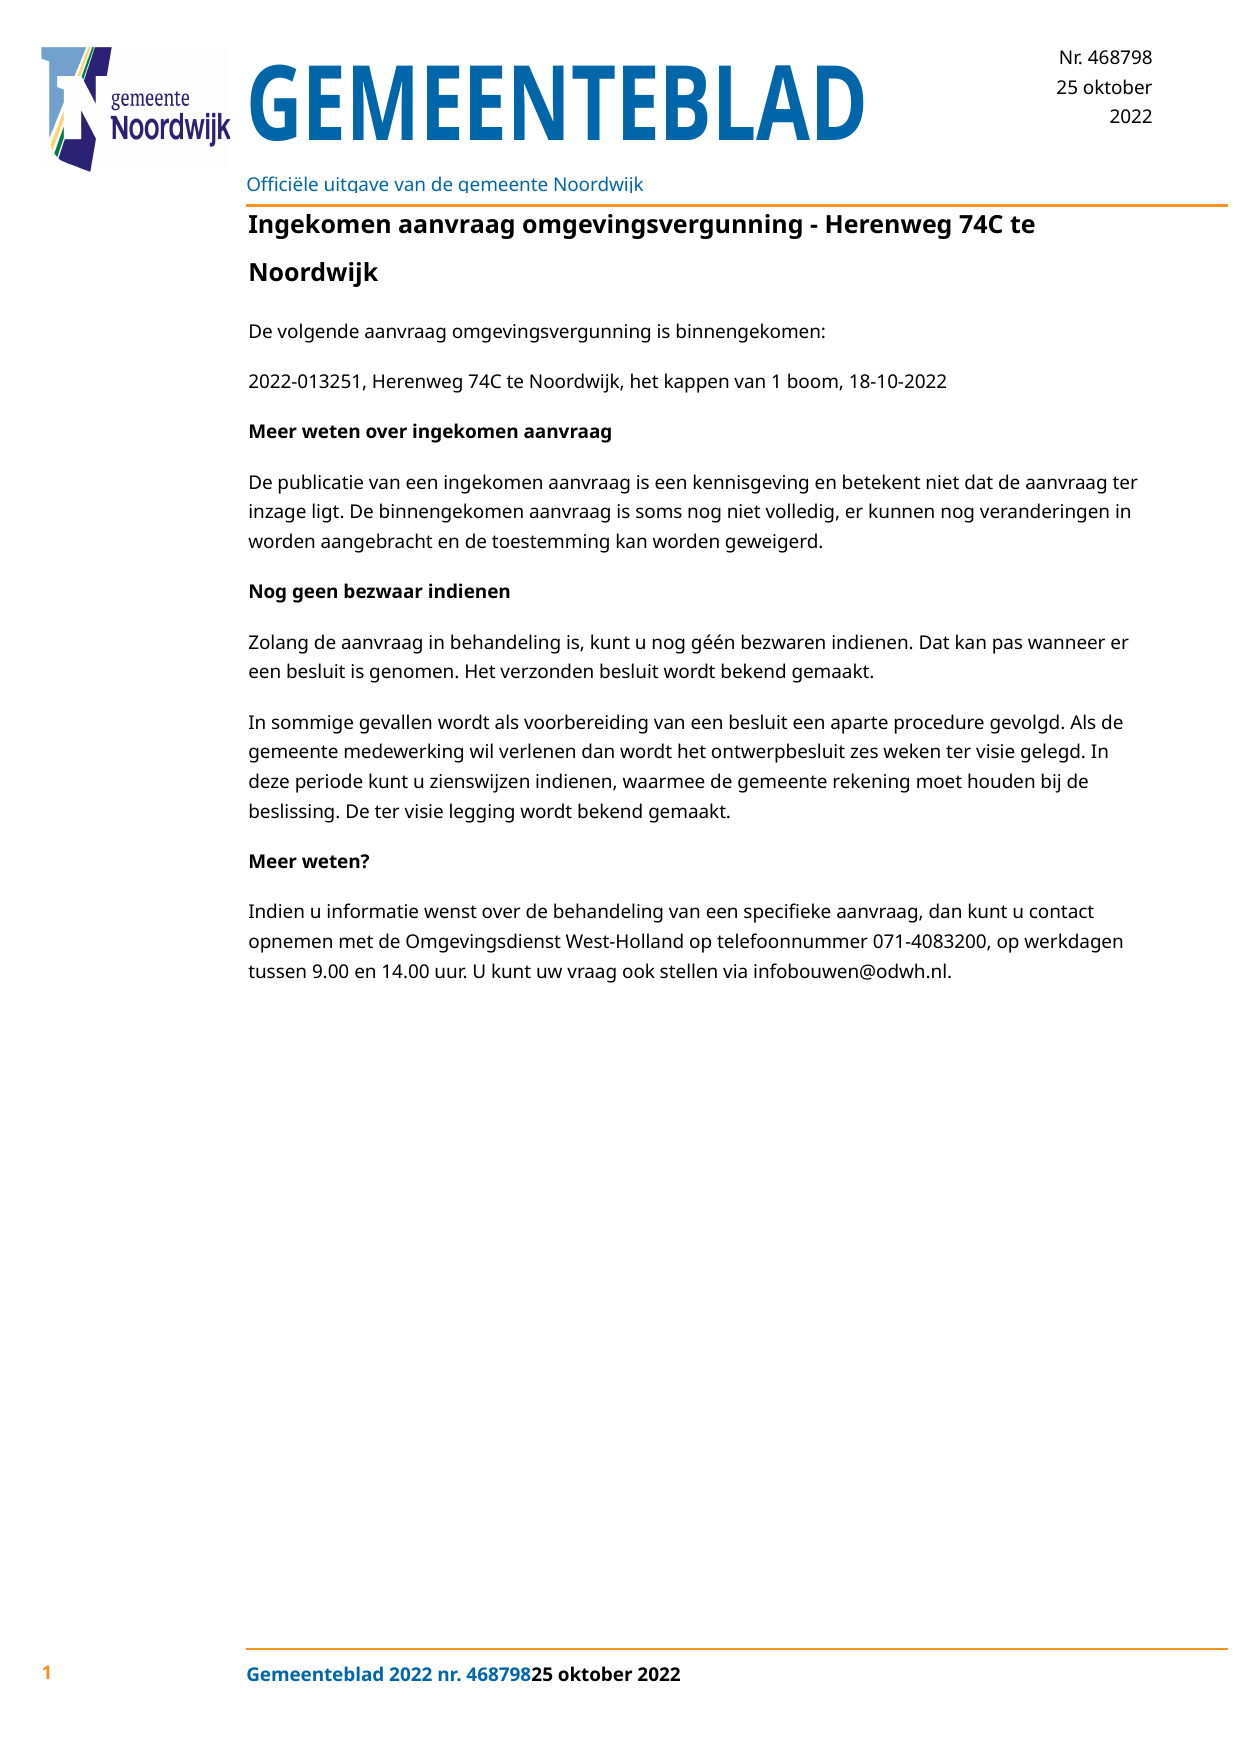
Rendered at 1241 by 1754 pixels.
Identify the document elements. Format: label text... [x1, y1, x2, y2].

text Zolang de aanvraag in behandeling is, kunt u nog géén bezwaren indienen. Dat kan pas wanneer er een besluit is genomen. Het verzonden besluit wordt bekend gemaakt. [248, 629, 1152, 684]
text Meer weten? [248, 848, 1152, 874]
text In sommige gevallen wordt als voorbereiding van een besluit een aparte procedure gevolgd. Als de gemeente medewerking wil verlenen dan wordt het ontwerpbesluit zes weken ter visie gelegd. In deze periode kunt u zienswijzen indienen, waarmee de gemeente rekening moet houden bij de beslissing. De ter visie legging wordt bekend gemaakt. [248, 709, 1152, 824]
text Meer weten over ingekomen aanvraag [248, 419, 1152, 444]
text Ingekomen aanvraag omgevingsvergunning - Herenweg 74C te Noordwijk [248, 207, 1152, 288]
text 2022-013251, Herenweg 74C te Noordwijk, het kappen van 1 boom, 18-10-2022 [248, 368, 1152, 394]
text De publicatie van een ingekomen aanvraag is een kennisgeving en betekent niet dat de aanvraag ter inzage ligt. De binnengekomen aanvraag is soms nog niet volledig, er kunnen nog veranderingen in worden aangebracht en de toestemming kan worden geweigerd. [248, 469, 1152, 554]
picture [41, 47, 231, 172]
text Indien u informatie wenst over de behandeling van een specifieke aanvraag, dan kunt u contact opnemen met de Omgevingsdienst West-Holland op telefoonnummer 071-4083200, op werkdagen tussen 9.00 en 14.00 uur. U kunt uw vraag ook stellen via infobouwen@odwh.nl. [248, 899, 1152, 984]
text De volgende aanvraag omgevingsvergunning is binnengekomen: [248, 318, 1152, 344]
text Nog geen bezwaar indienen [248, 579, 1152, 604]
